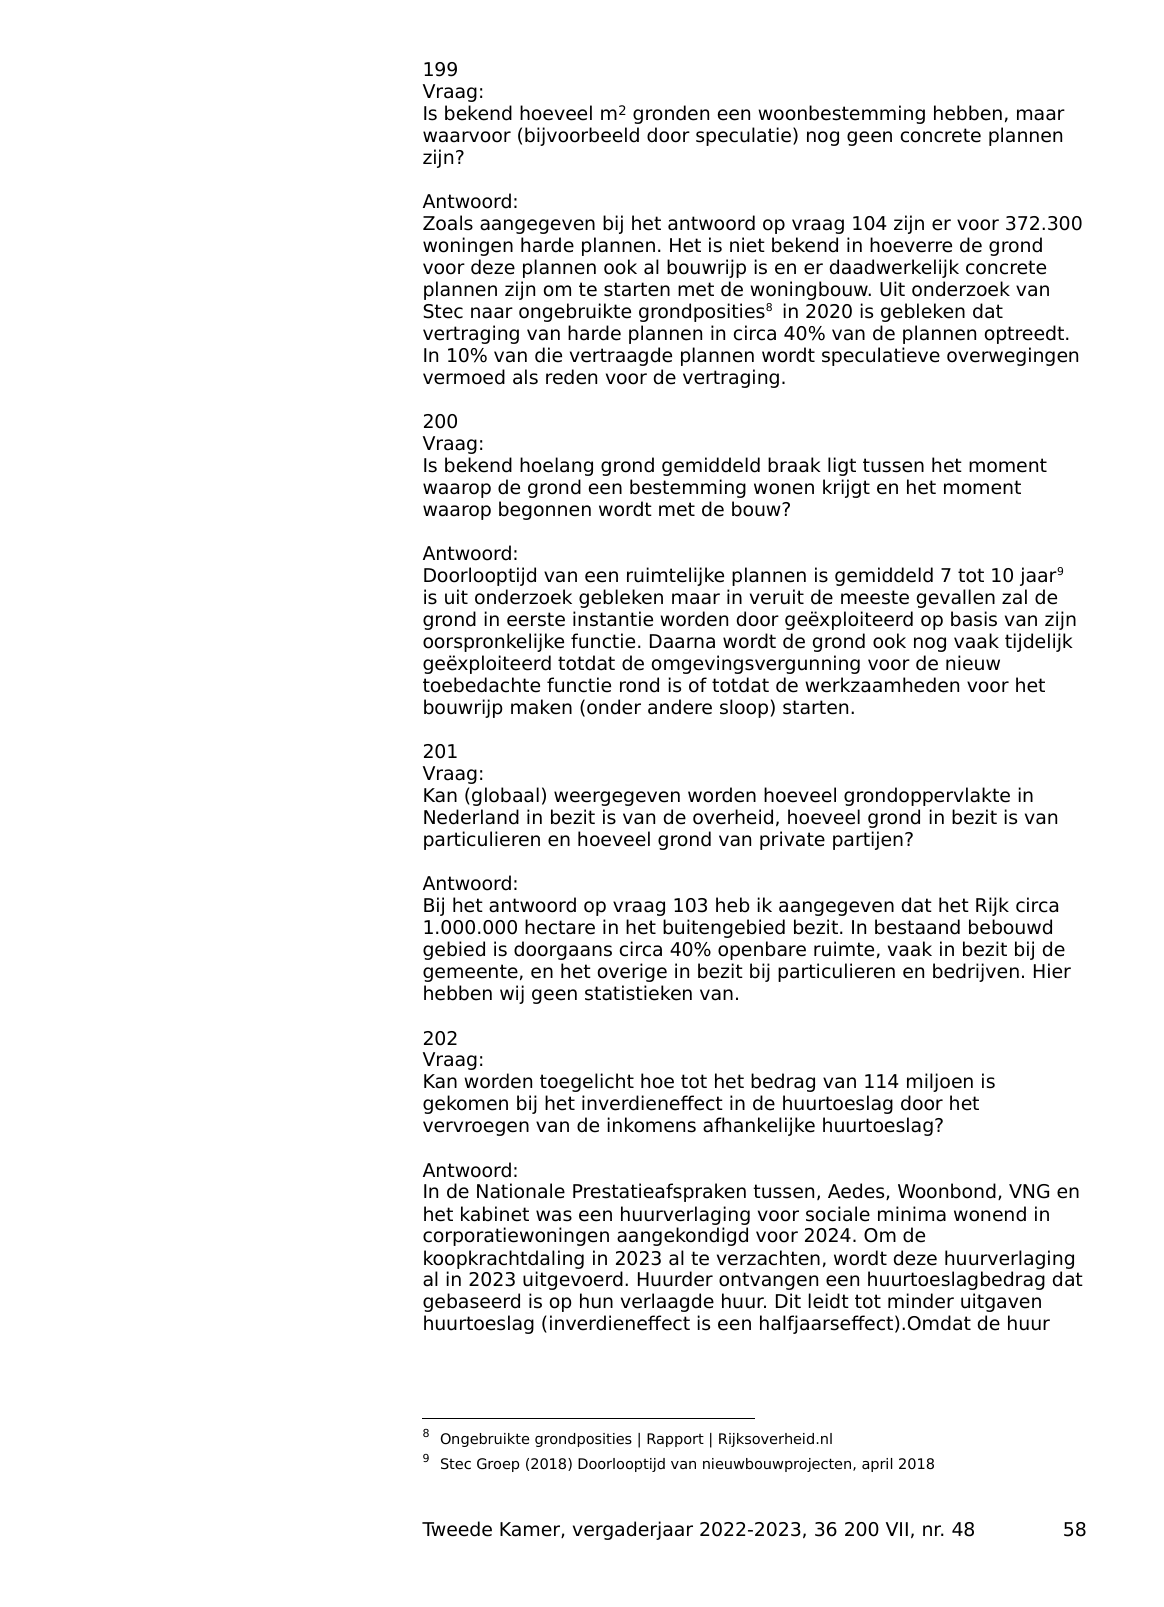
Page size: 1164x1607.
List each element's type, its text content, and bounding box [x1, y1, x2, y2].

text Vraag: [422, 1049, 1087, 1071]
text Kan worden toegelicht hoe tot het bedrag van 114 miljoen is gekomen bij het inverdieneffect in de huurtoeslag door het vervroegen van de inkomens afhankelijke huurtoeslag? [422, 1071, 1087, 1137]
text 200 [422, 411, 1087, 433]
text Vraag: [422, 763, 1087, 785]
text Zoals aangegeven bij het antwoord op vraag 104 zijn er voor 372.300 woningen harde plannen. Het is niet bekend in hoeverre de grond voor deze plannen ook al bouwrijp is en er daadwerkelijk concrete plannen zijn om te starten met de woningbouw. Uit onderzoek van Stec naar ongebruikte grondposities in 2020 is gebleken dat vertraging van harde plannen in circa 40% van de plannen optreedt. In 10% van die vertraagde plannen wordt speculatieve overwegingen vermoed als reden voor de vertraging. [422, 213, 1087, 389]
text In de Nationale Prestatieafspraken tussen, Aedes, Woonbond, VNG en het kabinet was een huurverlaging voor sociale minima wonend in corporatiewoningen aangekondigd voor 2024. Om de koopkrachtdaling in 2023 al te verzachten, wordt deze huurverlaging al in 2023 uitgevoerd. Huurder ontvangen een huurtoeslagbedrag dat gebaseerd is op hun verlaagde huur. Dit leidt tot minder uitgaven huurtoeslag (inverdieneffect is een halfjaarseffect).Omdat de huur [422, 1181, 1087, 1335]
text Ongebruikte grondposities | Rapport | Rijksoverheid.nl [422, 1427, 1087, 1449]
text 202 [422, 1027, 1087, 1049]
text Kan (globaal) weergegeven worden hoeveel grondoppervlakte in Nederland in bezit is van de overheid, hoeveel grond in bezit is van particulieren en hoeveel grond van private partijen? [422, 785, 1087, 851]
text Vraag: [422, 81, 1087, 103]
text 199 [422, 59, 1087, 81]
text Bij het antwoord op vraag 103 heb ik aangegeven dat het Rijk circa 1.000.000 hectare in het buitengebied bezit. In bestaand bebouwd gebied is doorgaans circa 40% openbare ruimte, vaak in bezit bij de gemeente, en het overige in bezit bij particulieren en bedrijven. Hier hebben wij geen statistieken van. [422, 895, 1087, 1005]
text Is bekend hoelang grond gemiddeld braak ligt tussen het moment waarop de grond een bestemming wonen krijgt en het moment waarop begonnen wordt met de bouw? [422, 455, 1087, 521]
text Is bekend hoeveel m2 gronden een woonbestemming hebben, maar waarvoor (bijvoorbeeld door speculatie) nog geen concrete plannen zijn? [422, 103, 1087, 169]
text 201 [422, 741, 1087, 763]
text Stec Groep (2018) Doorlooptijd van nieuwbouwprojecten, april 2018 [422, 1452, 1087, 1474]
text Doorlooptijd van een ruimtelijke plannen is gemiddeld 7 tot 10 jaar is uit onderzoek gebleken maar in veruit de meeste gevallen zal de grond in eerste instantie worden door geëxploiteerd op basis van zijn oorspronkelijke functie. Daarna wordt de grond ook nog vaak tijdelijk geëxploiteerd totdat de omgevingsvergunning voor de nieuw toebedachte functie rond is of totdat de werkzaamheden voor het bouwrijp maken (onder andere sloop) starten. [422, 565, 1087, 719]
text Antwoord: [422, 543, 1087, 565]
text Antwoord: [422, 1159, 1087, 1181]
text Antwoord: [422, 873, 1087, 895]
text Vraag: [422, 433, 1087, 455]
text Antwoord: [422, 191, 1087, 213]
